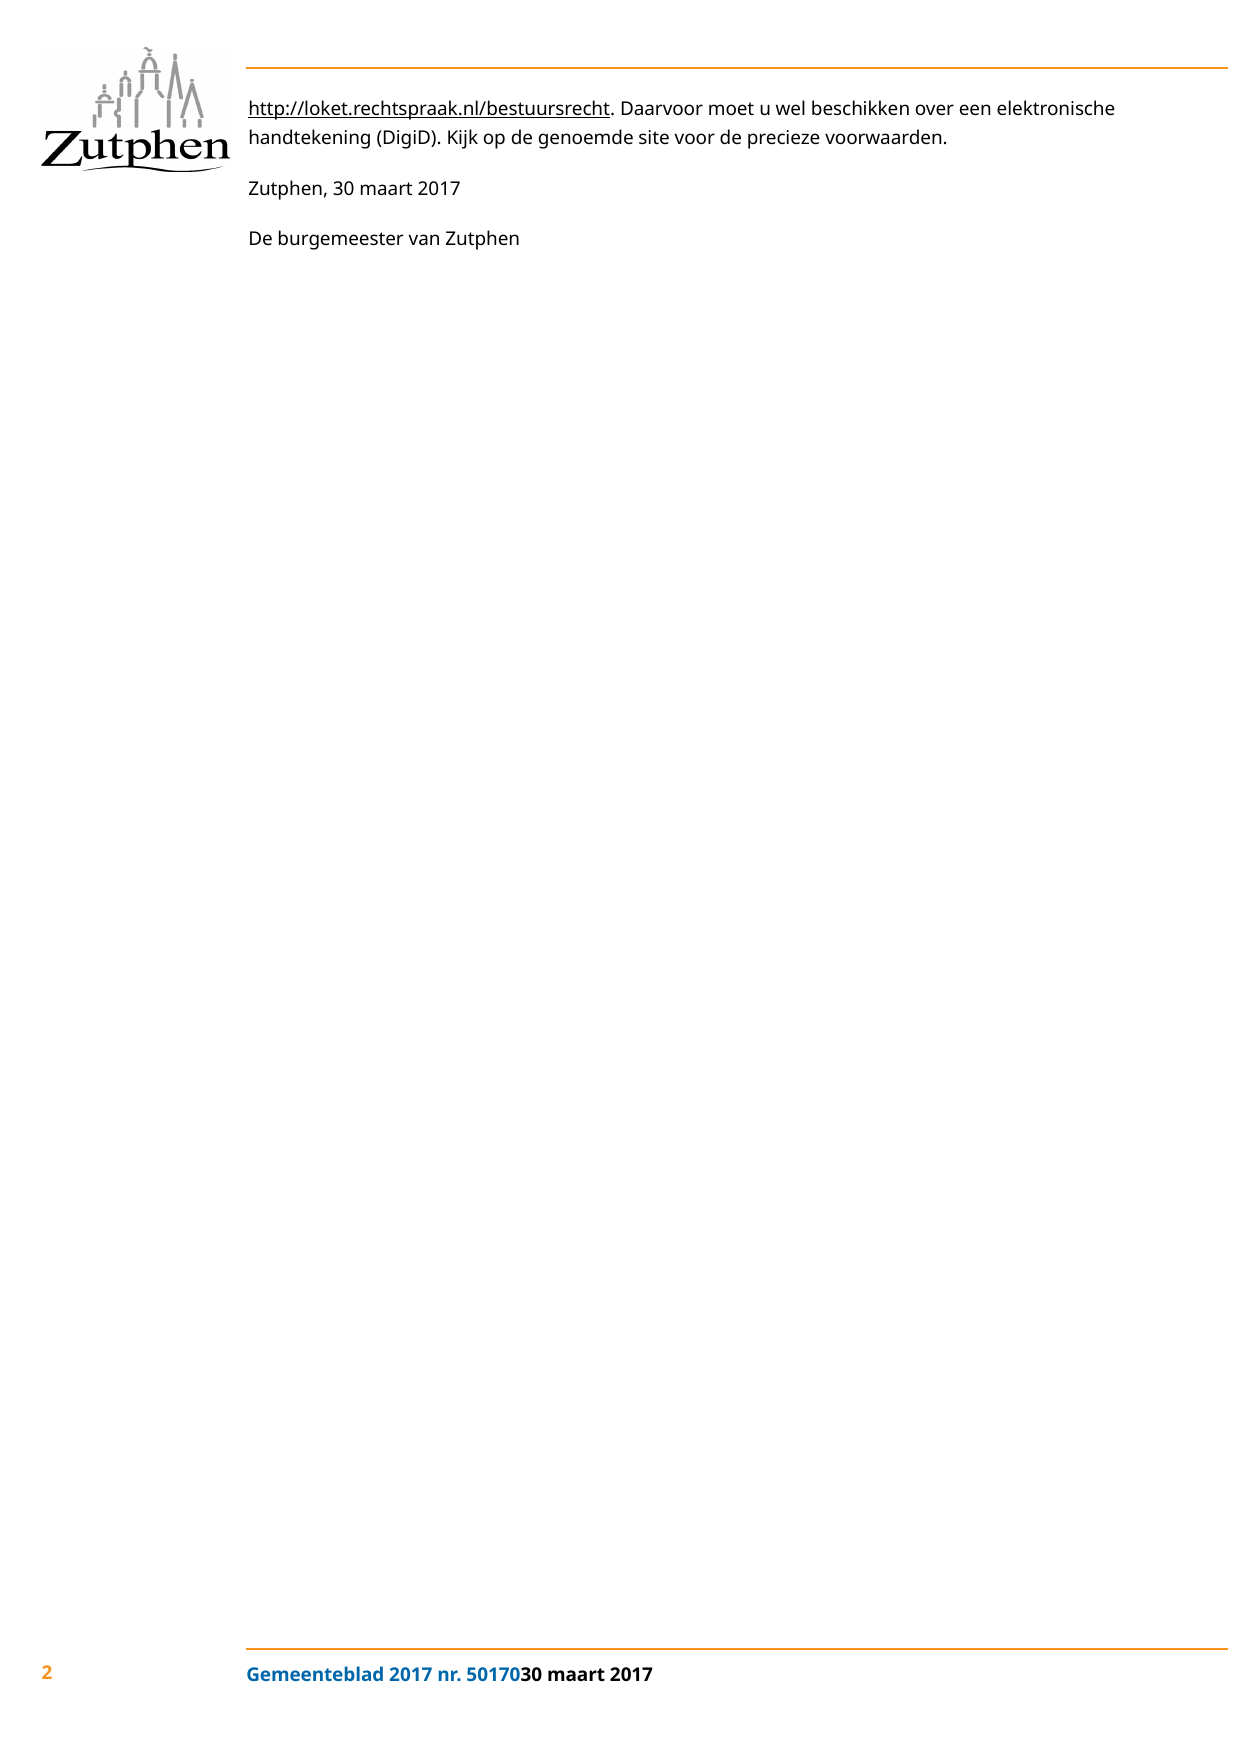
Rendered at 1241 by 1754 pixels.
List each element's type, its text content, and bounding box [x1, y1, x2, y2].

text http://loket.rechtspraak.nl/bestuursrecht. Daarvoor moet u wel beschikken over een elektronische handtekening (DigiD). Kijk op de genoemde site voor de precieze voorwaarden. [248, 95, 1152, 150]
picture [41, 47, 231, 172]
text Zutphen, 30 maart 2017 [248, 175, 1152, 201]
text De burgemeester van Zutphen [248, 225, 1152, 251]
